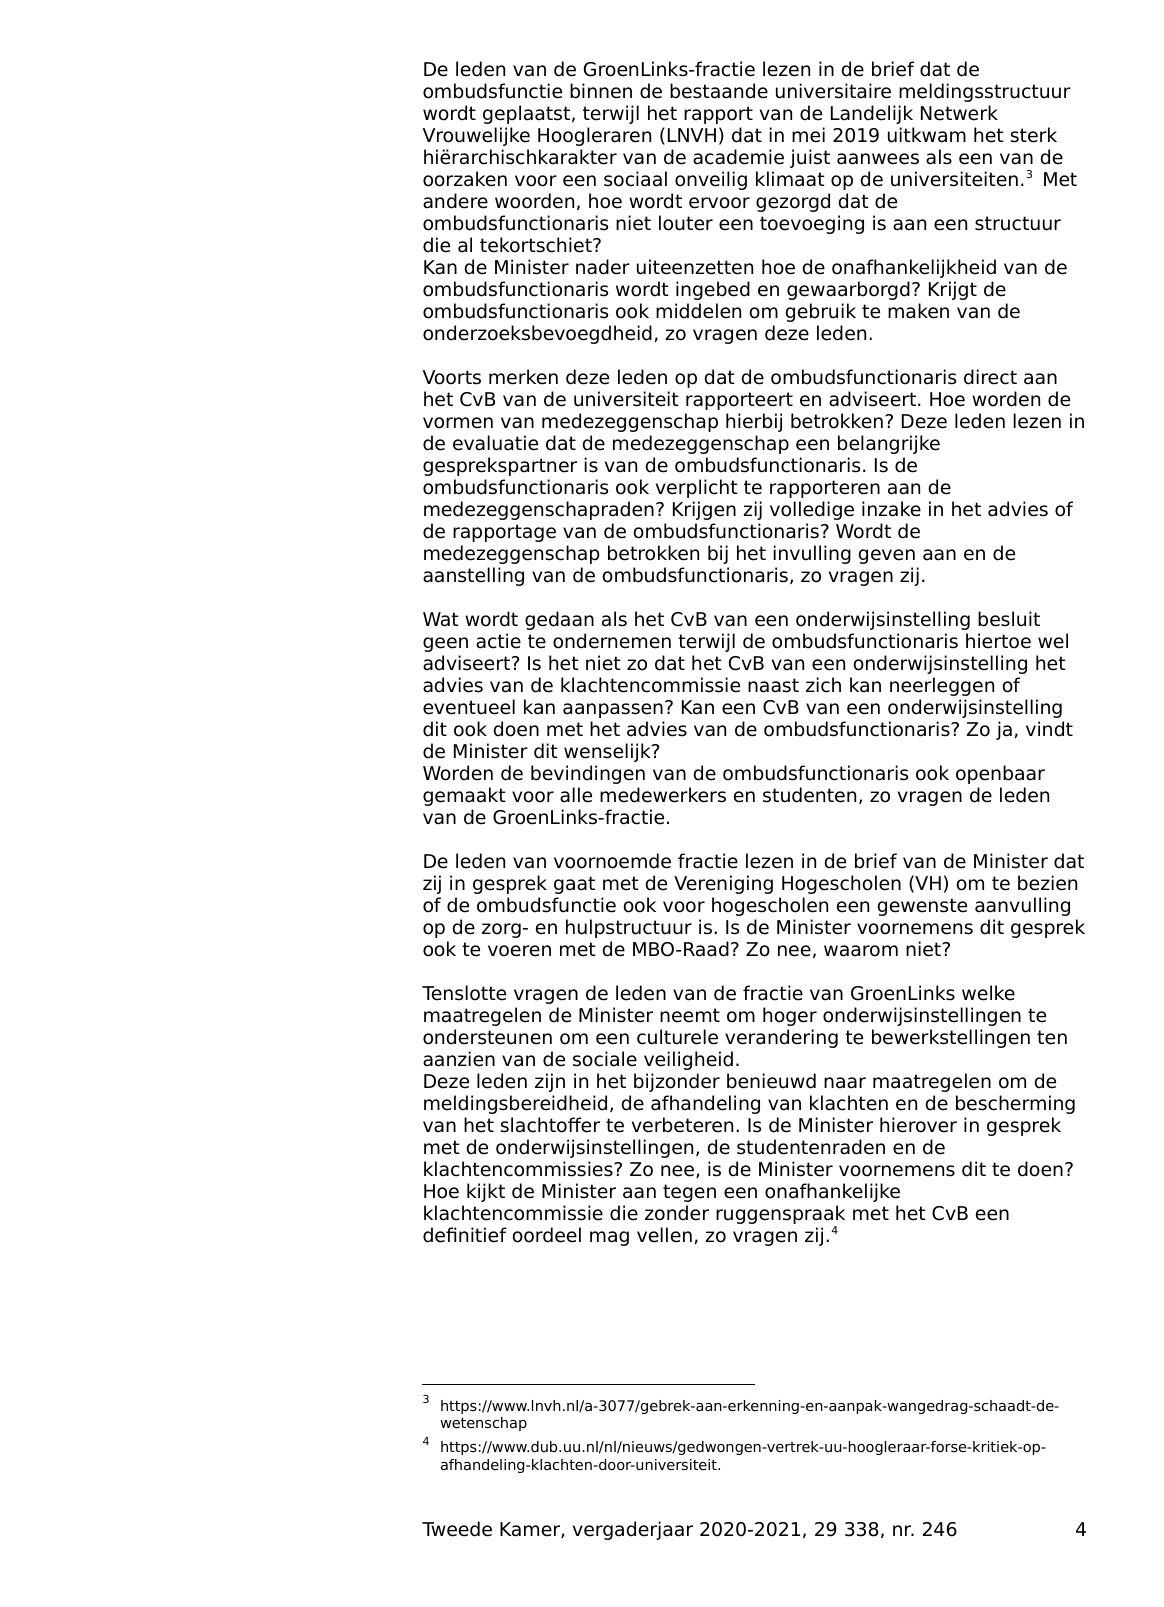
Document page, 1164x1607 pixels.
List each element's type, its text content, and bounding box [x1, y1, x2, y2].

text Tenslotte vragen de leden van de fractie van GroenLinks welke maatregelen de Minister neemt om hoger onderwijsinstellingen te ondersteunen om een culturele verandering te bewerkstellingen ten aanzien van de sociale veiligheid. [422, 983, 1087, 1071]
text De leden van de GroenLinks-fractie lezen in de brief dat de ombudsfunctie binnen de bestaande universitaire meldingsstructuur wordt geplaatst, terwijl het rapport van de Landelijk Netwerk Vrouwelijke Hoogleraren (LNVH) dat in mei 2019 uitkwam het sterk hiërarchischkarakter van de academie juist aanwees als een van de oorzaken voor een sociaal onveilig klimaat op de universiteiten. Met andere woorden, hoe wordt ervoor gezorgd dat de ombudsfunctionaris niet louter een toevoeging is aan een structuur die al tekortschiet? [422, 59, 1087, 257]
text Wat wordt gedaan als het CvB van een onderwijsinstelling besluit geen actie te ondernemen terwijl de ombudsfunctionaris hiertoe wel adviseert? Is het niet zo dat het CvB van een onderwijsinstelling het advies van de klachtencommissie naast zich kan neerleggen of eventueel kan aanpassen? Kan een CvB van een onderwijsinstelling dit ook doen met het advies van de ombudsfunctionaris? Zo ja, vindt de Minister dit wenselijk? [422, 609, 1087, 763]
text Worden de bevindingen van de ombudsfunctionaris ook openbaar gemaakt voor alle medewerkers en studenten, zo vragen de leden van de GroenLinks-fractie. [422, 763, 1087, 829]
text Voorts merken deze leden op dat de ombudsfunctionaris direct aan het CvB van de universiteit rapporteert en adviseert. Hoe worden de vormen van medezeggenschap hierbij betrokken? Deze leden lezen in de evaluatie dat de medezeggenschap een belangrijke gesprekspartner is van de ombudsfunctionaris. Is de ombudsfunctionaris ook verplicht te rapporteren aan de medezeggenschapraden? Krijgen zij volledige inzake in het advies of de rapportage van de ombudsfunctionaris? Wordt de medezeggenschap betrokken bij het invulling geven aan en de aanstelling van de ombudsfunctionaris, zo vragen zij. [422, 367, 1087, 587]
text https://www.lnvh.nl/a-3077/gebrek-aan-erkenning-en-aanpak-wangedrag-schaadt-de-wetenschap [422, 1393, 1087, 1432]
text https://www.dub.uu.nl/nl/nieuws/gedwongen-vertrek-uu-hoogleraar-forse-kritiek-op-afhandeling-klachten-door-universiteit. [422, 1435, 1087, 1474]
text Kan de Minister nader uiteenzetten hoe de onafhankelijkheid van de ombudsfunctionaris wordt ingebed en gewaarborgd? Krijgt de ombudsfunctionaris ook middelen om gebruik te maken van de onderzoeksbevoegdheid, zo vragen deze leden. [422, 257, 1087, 345]
text De leden van voornoemde fractie lezen in de brief van de Minister dat zij in gesprek gaat met de Vereniging Hogescholen (VH) om te bezien of de ombudsfunctie ook voor hogescholen een gewenste aanvulling op de zorg- en hulpstructuur is. Is de Minister voornemens dit gesprek ook te voeren met de MBO-Raad? Zo nee, waarom niet? [422, 851, 1087, 961]
text Deze leden zijn in het bijzonder benieuwd naar maatregelen om de meldingsbereidheid, de afhandeling van klachten en de bescherming van het slachtoffer te verbeteren. Is de Minister hierover in gesprek met de onderwijsinstellingen, de studentenraden en de klachtencommissies? Zo nee, is de Minister voornemens dit te doen? Hoe kijkt de Minister aan tegen een onafhankelijke klachtencommissie die zonder ruggenspraak met het CvB een definitief oordeel mag vellen, zo vragen zij. [422, 1071, 1087, 1247]
